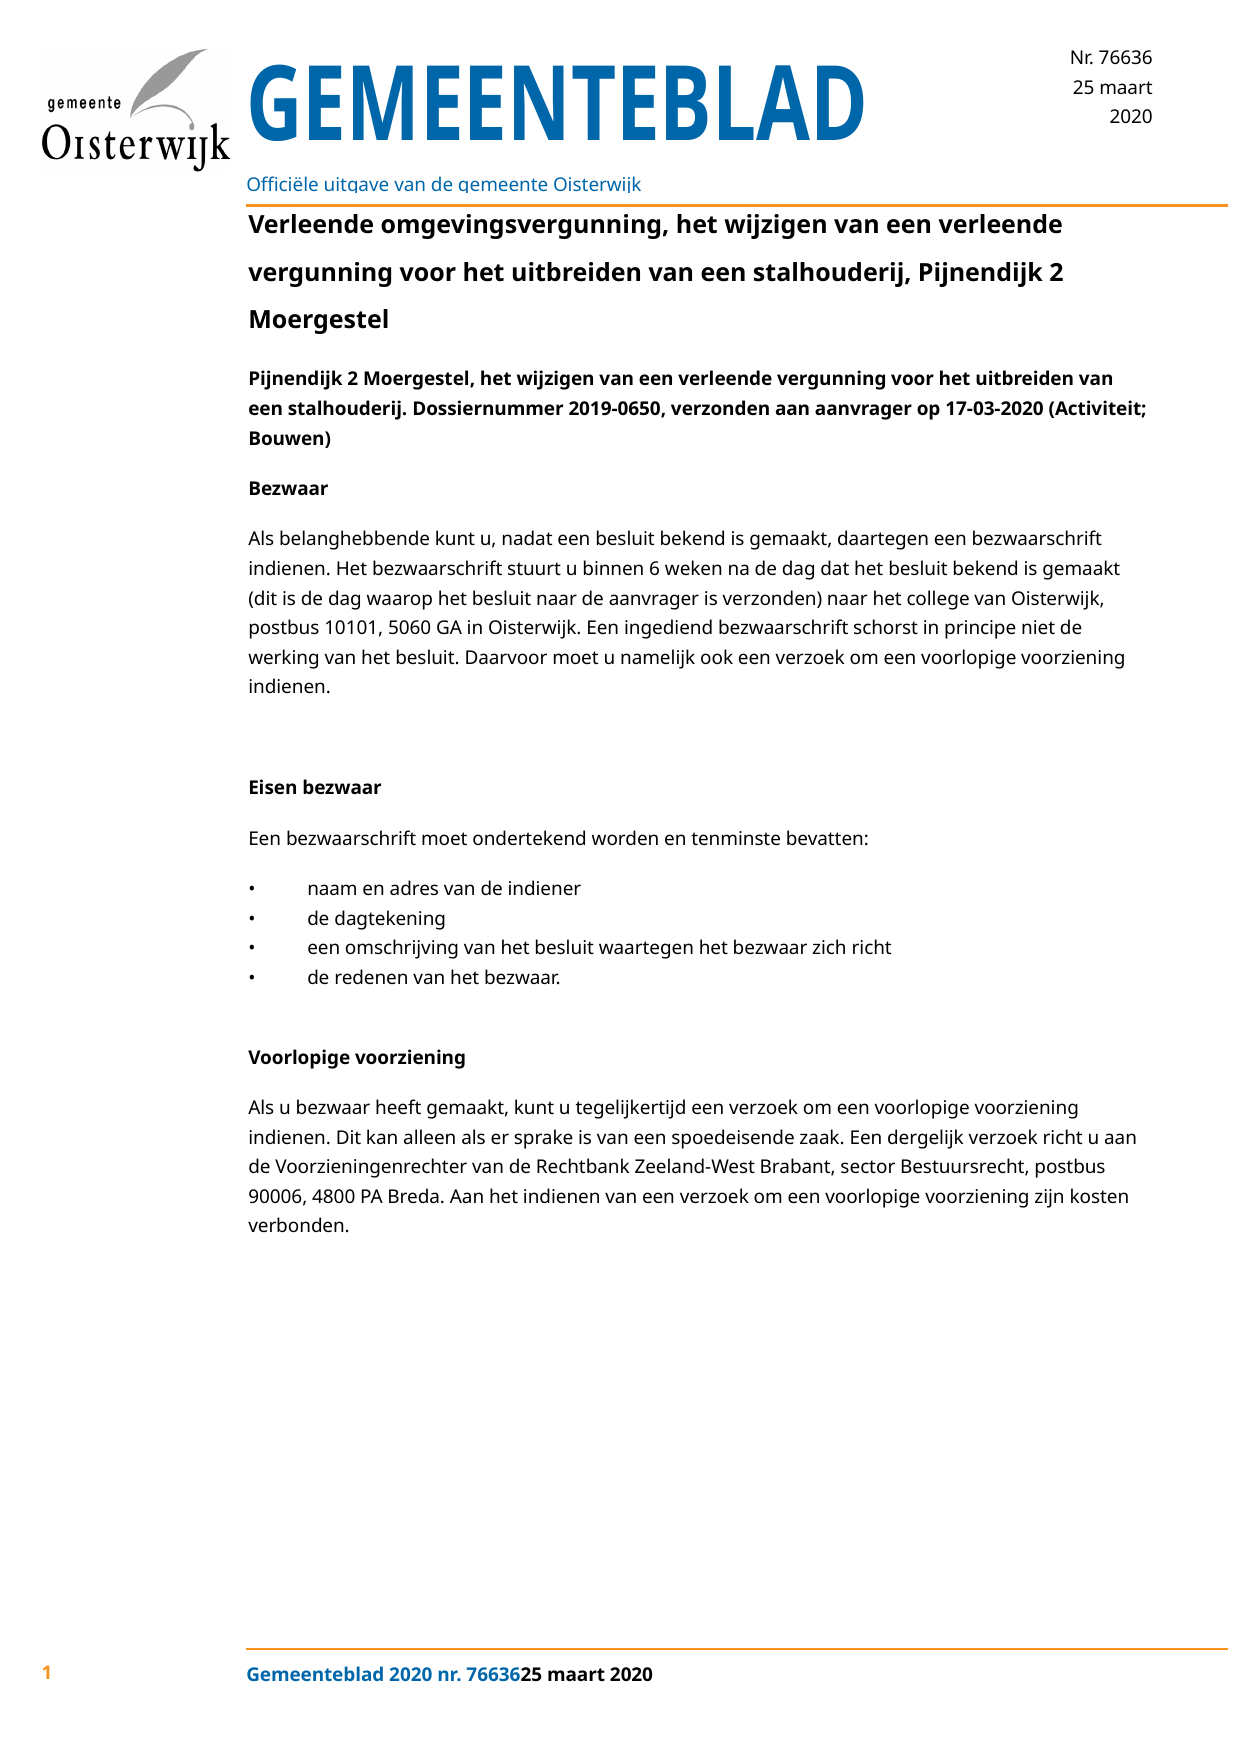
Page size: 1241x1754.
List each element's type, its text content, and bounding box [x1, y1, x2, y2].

list een omschrijving van het besluit waartegen het bezwaar zich richt [248, 934, 1152, 960]
list naam en adres van de indiener [248, 875, 1152, 901]
text Eisen bezwaar [248, 774, 1152, 800]
list de dagtekening [248, 905, 1152, 930]
text Bezwaar [248, 475, 1152, 501]
text Pijnendijk 2 Moergestel, het wijzigen van een verleende vergunning voor het uitbreiden van een stalhouderij. Dossiernummer 2019-0650, verzonden aan aanvrager op 17-03-2020 (Activiteit; Bouwen) [248, 366, 1152, 450]
text Verleende omgevingsvergunning, het wijzigen van een verleende vergunning voor het uitbreiden van een stalhouderij, Pijnendijk 2 Moergestel [248, 207, 1152, 336]
text Een bezwaarschrift moet ondertekend worden en tenminste bevatten: [248, 825, 1152, 850]
picture [41, 47, 231, 172]
list de redenen van het bezwaar. [248, 964, 1152, 989]
text Voorlopige voorziening [248, 1044, 1152, 1069]
text Als u bezwaar heeft gemaakt, kunt u tegelijkertijd een verzoek om een voorlopige voorziening indienen. Dit kan alleen als er sprake is van een spoedeisende zaak. Een dergelijk verzoek richt u aan de Voorzieningenrechter van de Rechtbank Zeeland-West Brabant, sector Bestuursrecht, postbus 90006, 4800 PA Breda. Aan het indienen van een verzoek om een voorlopige voorziening zijn kosten verbonden. [248, 1094, 1152, 1238]
text Als belanghebbende kunt u, nadat een besluit bekend is gemaakt, daartegen een bezwaarschrift indienen. Het bezwaarschrift stuurt u binnen 6 weken na de dag dat het besluit bekend is gemaakt (dit is de dag waarop het besluit naar de aanvrager is verzonden) naar het college van Oisterwijk, postbus 10101, 5060 GA in Oisterwijk. Een ingediend bezwaarschrift schorst in principe niet de werking van het besluit. Daarvoor moet u namelijk ook een verzoek om een voorlopige voorziening indienen. [248, 526, 1152, 699]
